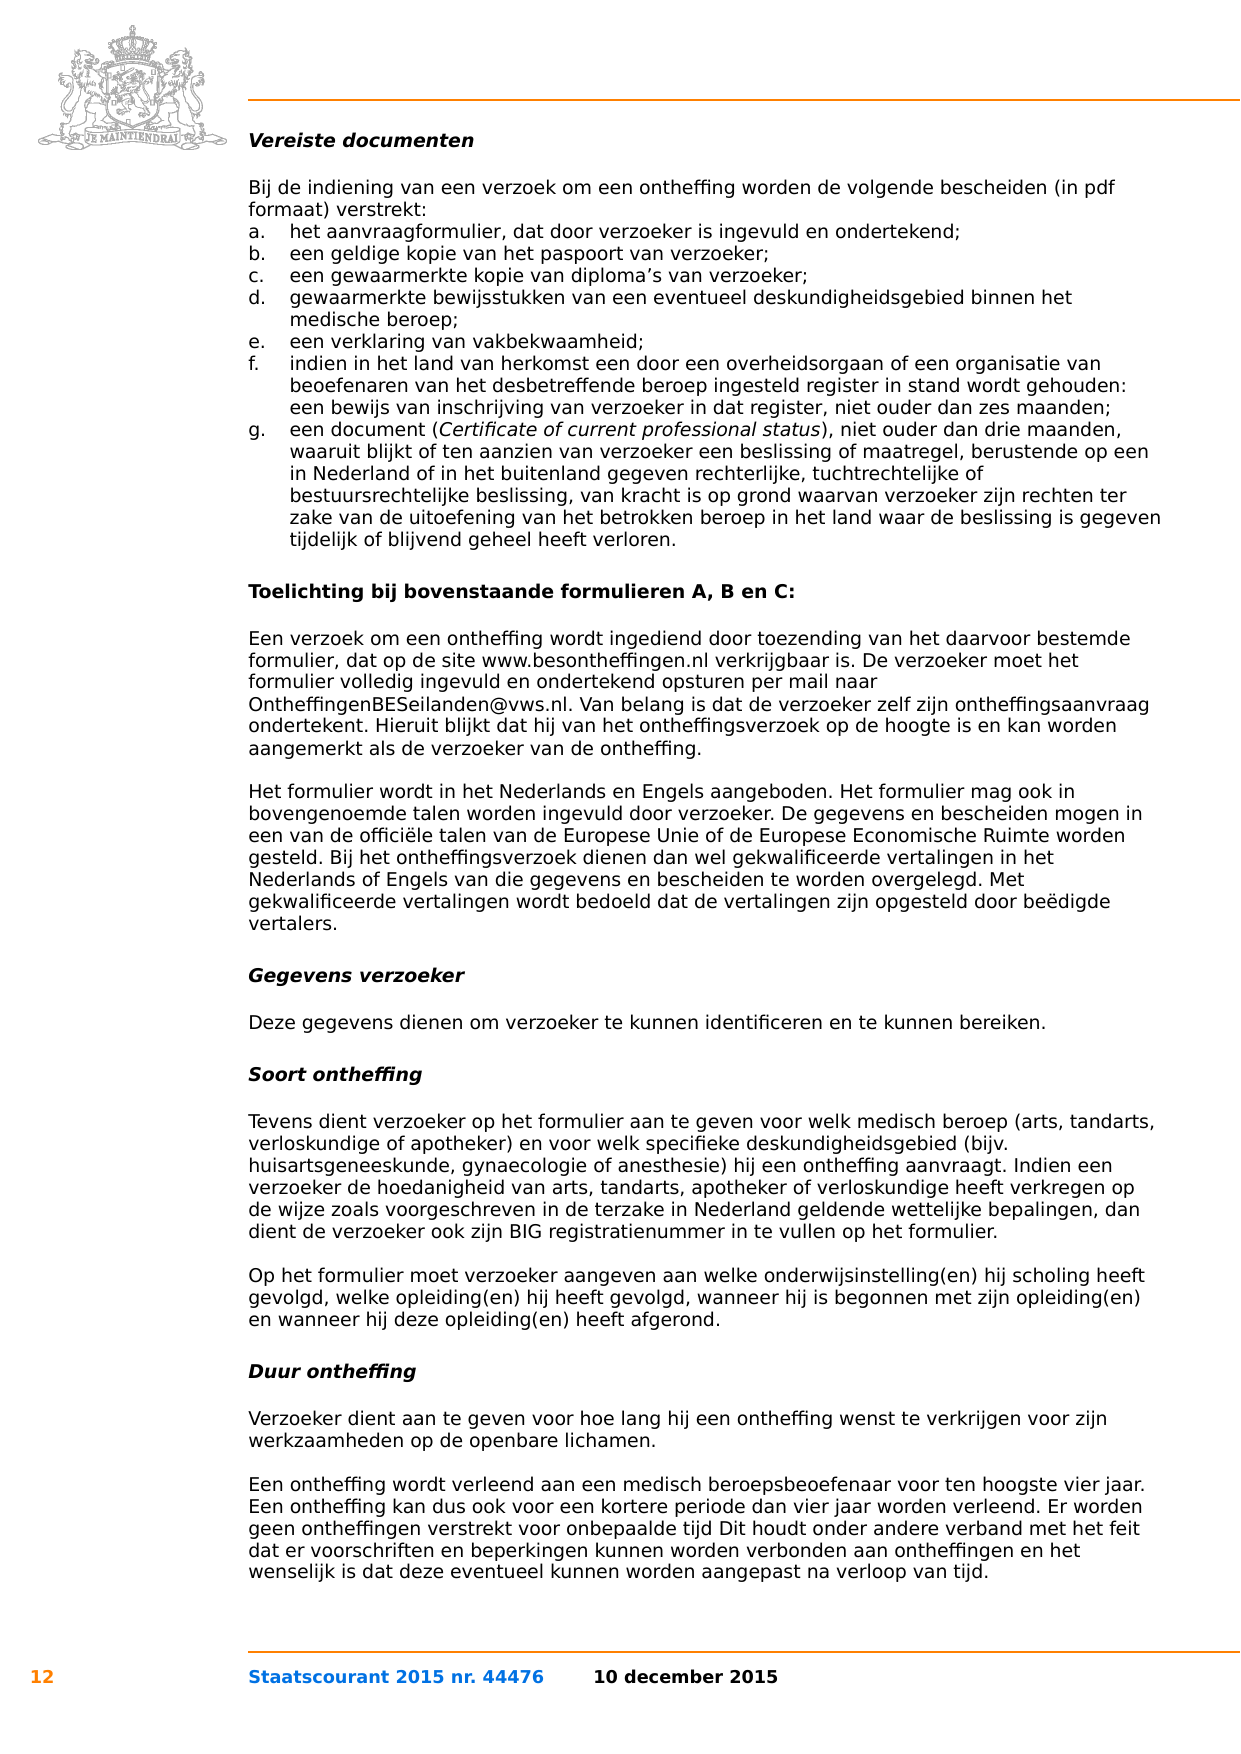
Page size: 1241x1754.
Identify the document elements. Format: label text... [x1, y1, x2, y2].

text Op het formulier moet verzoeker aangeven aan welke onderwijsinstelling(en) hij scholing heeft gevolgd, welke opleiding(en) hij heeft gevolgd, wanneer hij is begonnen met zijn opleiding(en) en wanneer hij deze opleiding(en) heeft afgerond. [248, 1265, 1163, 1331]
subtitle Soort ontheffing [248, 1064, 1163, 1086]
text Deze gegevens dienen om verzoeker te kunnen identificeren en te kunnen bereiken. [248, 1012, 1163, 1034]
text Verzoeker dient aan te geven voor hoe lang hij een ontheffing wenst te verkrijgen voor zijn werkzaamheden op de openbare lichamen. [248, 1408, 1163, 1452]
text c. een gewaarmerkte kopie van diploma’s van verzoeker; [248, 265, 1163, 287]
subtitle Vereiste documenten [248, 130, 1163, 152]
text Een ontheffing wordt verleend aan een medisch beroepsbeoefenaar voor ten hoogste vier jaar. Een ontheffing kan dus ook voor een kortere periode dan vier jaar worden verleend. Er worden geen ontheffingen verstrekt voor onbepaalde tijd Dit houdt onder andere verband met het feit dat er voorschriften en beperkingen kunnen worden verbonden aan ontheffingen en het wenselijk is dat deze eventueel kunnen worden aangepast na verloop van tijd. [248, 1473, 1163, 1583]
text g. een document (Certificate of current professional status), niet ouder dan drie maanden, waaruit blijkt of ten aanzien van verzoeker een beslissing of maatregel, berustende op een in Nederland of in het buitenland gegeven rechterlijke, tuchtrechtelijke of bestuursrechtelijke beslissing, van kracht is op grond waarvan verzoeker zijn rechten ter zake van de uitoefening van het betrokken beroep in het land waar de beslissing is gegeven tijdelijk of blijvend geheel heeft verloren. [248, 419, 1163, 551]
text a. het aanvraagformulier, dat door verzoeker is ingevuld en ondertekend; [248, 221, 1163, 243]
text d. gewaarmerkte bewijsstukken van een eventueel deskundigheidsgebied binnen het medische beroep; [248, 287, 1163, 331]
text Een verzoek om een ontheffing wordt ingediend door toezending van het daarvoor bestemde formulier, dat op de site www.besontheffingen.nl verkrijgbaar is. De verzoeker moet het formulier volledig ingevuld en ondertekend opsturen per mail naar OntheffingenBESeilanden@vws.nl. Van belang is dat de verzoeker zelf zijn ontheffingsaanvraag ondertekent. Hieruit blijkt dat hij van het ontheffingsverzoek op de hoogte is en kan worden aangemerkt als de verzoeker van de ontheffing. [248, 627, 1163, 759]
text Tevens dient verzoeker op het formulier aan te geven voor welk medisch beroep (arts, tandarts, verloskundige of apotheker) en voor welk specifieke deskundigheidsgebied (bijv. huisartsgeneeskunde, gynaecologie of anesthesie) hij een ontheffing aanvraagt. Indien een verzoeker de hoedanigheid van arts, tandarts, apotheker of verloskundige heeft verkregen op de wijze zoals voorgeschreven in de terzake in Nederland geldende wettelijke bepalingen, dan dient de verzoeker ook zijn BIG registratienummer in te vullen op het formulier. [248, 1111, 1163, 1243]
text f. indien in het land van herkomst een door een overheidsorgaan of een organisatie van beoefenaren van het desbetreffende beroep ingesteld register in stand wordt gehouden: een bewijs van inschrijving van verzoeker in dat register, niet ouder dan zes maanden; [248, 353, 1163, 419]
subtitle Toelichting bij bovenstaande formulieren A, B en C: [248, 581, 1163, 602]
text Het formulier wordt in het Nederlands en Engels aangeboden. Het formulier mag ook in bovengenoemde talen worden ingevuld door verzoeker. De gegevens en bescheiden mogen in een van de officiële talen van de Europese Unie of de Europese Economische Ruimte worden gesteld. Bij het ontheffingsverzoek dienen dan wel gekwalificeerde vertalingen in het Nederlands of Engels van die gegevens en bescheiden te worden overgelegd. Met gekwalificeerde vertalingen wordt bedoeld dat de vertalingen zijn opgesteld door beëdigde vertalers. [248, 781, 1163, 935]
picture [38, 25, 227, 150]
text Bij de indiening van een verzoek om een ontheffing worden de volgende bescheiden (in pdf formaat) verstrekt: [248, 177, 1163, 221]
subtitle Duur ontheffing [248, 1361, 1163, 1383]
subtitle Gegevens verzoeker [248, 965, 1163, 987]
text e. een verklaring van vakbekwaamheid; [248, 331, 1163, 353]
text b. een geldige kopie van het paspoort van verzoeker; [248, 243, 1163, 265]
